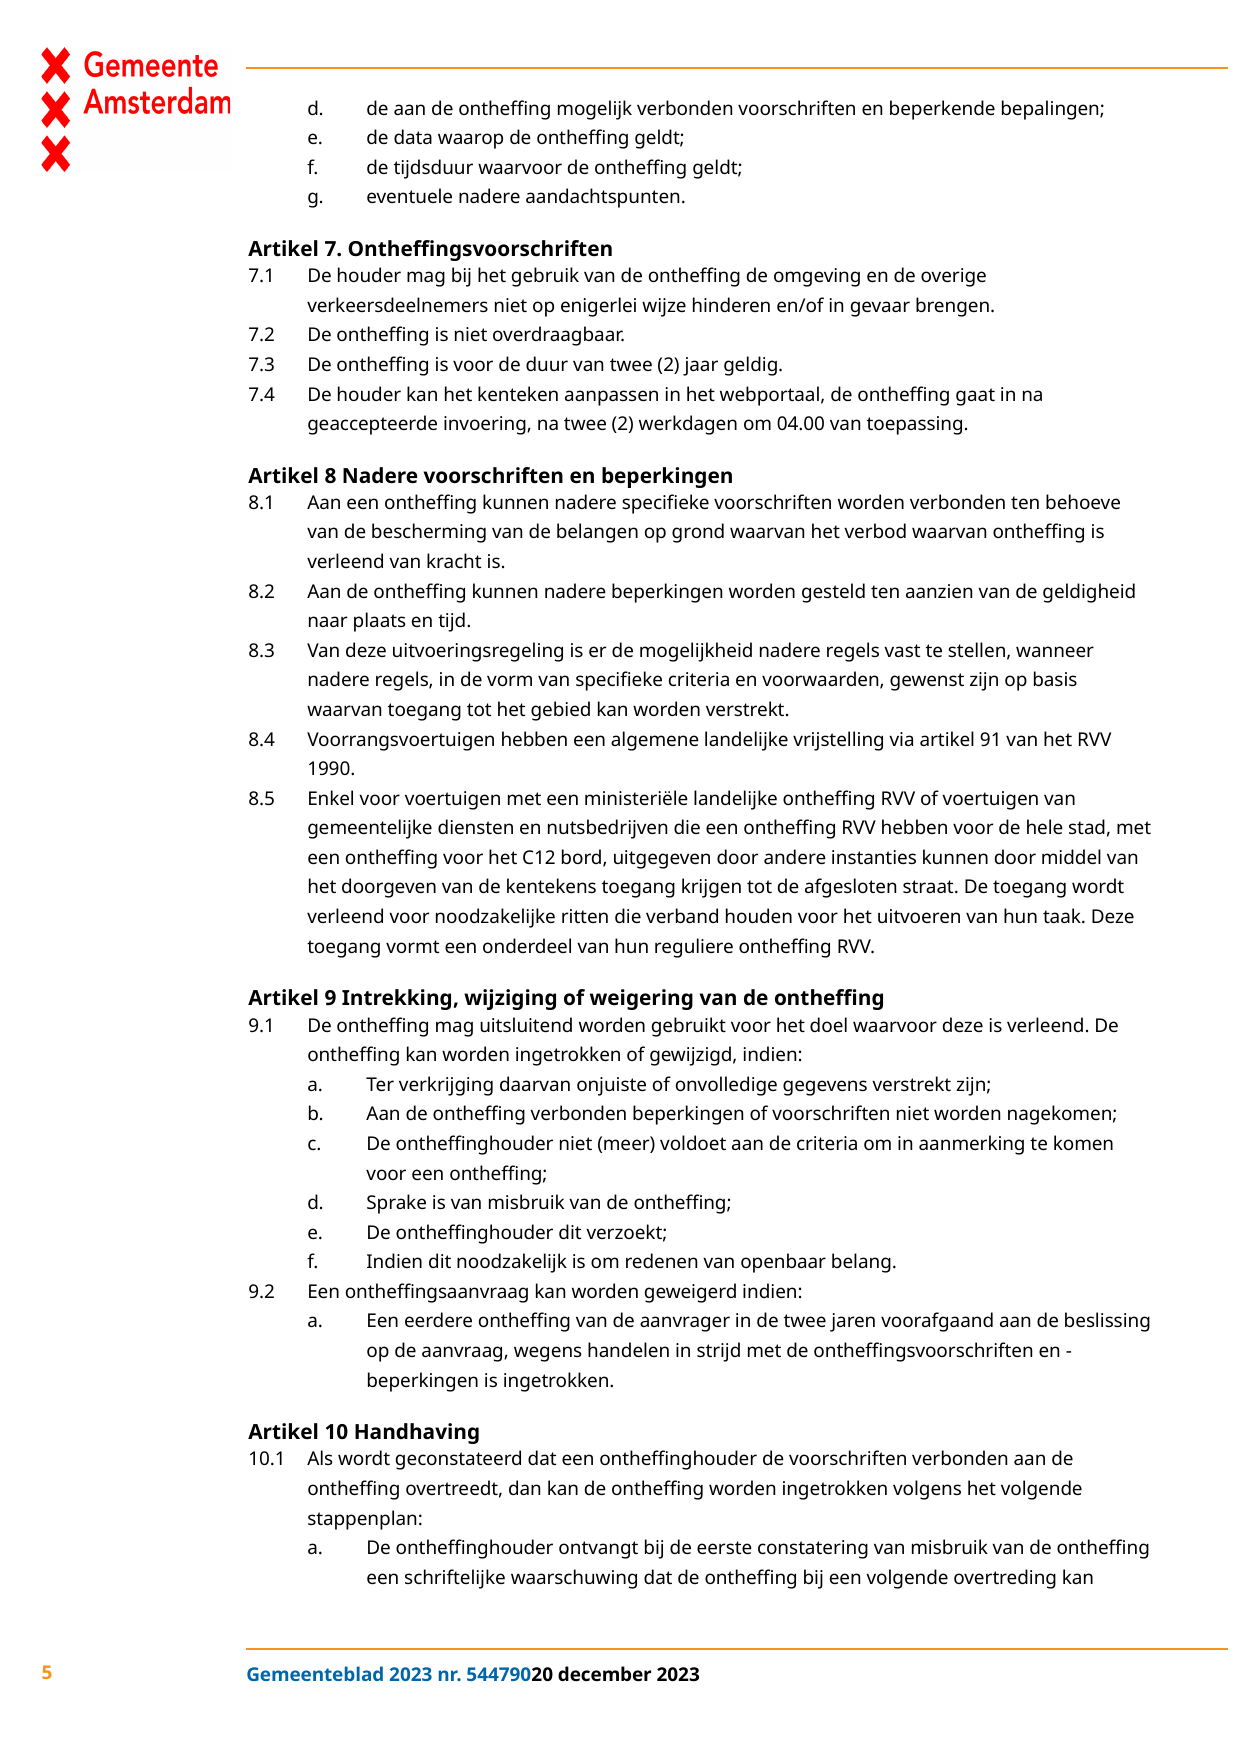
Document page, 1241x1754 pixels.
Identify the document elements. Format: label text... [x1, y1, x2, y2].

list Aan een ontheffing kunnen nadere specifieke voorschriften worden verbonden ten behoeve van de bescherming van de belangen op grond waarvan het verbod waarvan ontheffing is verleend van kracht is. [248, 489, 1152, 574]
list De houder mag bij het gebruik van de ontheffing de omgeving en de overige verkeersdeelnemers niet op enigerlei wijze hinderen en/of in gevaar brengen. [248, 262, 1152, 318]
list Een ontheffingsaanvraag kan worden geweigerd indien: [248, 1278, 1152, 1304]
text Artikel 7. Ontheffingsvoorschriften [248, 234, 1152, 262]
list De ontheffing is niet overdraagbaar. [248, 322, 1152, 347]
text Artikel 8 Nadere voorschriften en beperkingen [248, 461, 1152, 489]
list Aan de ontheffing kunnen nadere beperkingen worden gesteld ten aanzien van de geldigheid naar plaats en tijd. [248, 578, 1152, 633]
list Sprake is van misbruik van de ontheffing; [307, 1189, 1152, 1215]
list eventuele nadere aandachtspunten. [307, 183, 1152, 209]
list de tijdsduur waarvoor de ontheffing geldt; [307, 154, 1152, 180]
list Enkel voor voertuigen met een ministeriële landelijke ontheffing RVV of voertuigen van gemeentelijke diensten en nutsbedrijven die een ontheffing RVV hebben voor de hele stad, met een ontheffing voor het C12 bord, uitgegeven door andere instanties kunnen door middel van het doorgeven van de kentekens toegang krijgen tot de afgesloten straat. De toegang wordt verleend voor noodzakelijke ritten die verband houden voor het uitvoeren van hun taak. Deze toegang vormt een onderdeel van hun reguliere ontheffing RVV. [248, 785, 1152, 959]
list De houder kan het kenteken aanpassen in het webportaal, de ontheffing gaat in na geaccepteerde invoering, na twee (2) werkdagen om 04.00 van toepassing. [248, 381, 1152, 436]
list De ontheffinghouder dit verzoekt; [307, 1219, 1152, 1244]
list Aan de ontheffing verbonden beperkingen of voorschriften niet worden nagekomen; [307, 1101, 1152, 1126]
picture [41, 47, 231, 172]
list de aan de ontheffing mogelijk verbonden voorschriften en beperkende bepalingen; [307, 95, 1152, 121]
list De ontheffinghouder ontvangt bij de eerste constatering van misbruik van de ontheffing een schriftelijke waarschuwing dat de ontheffing bij een volgende overtreding kan [307, 1534, 1152, 1590]
list de data waarop de ontheffing geldt; [307, 124, 1152, 150]
list Indien dit noodzakelijk is om redenen van openbaar belang. [307, 1248, 1152, 1274]
text Artikel 9 Intrekking, wijziging of weigering van de ontheffing [248, 983, 1152, 1012]
list De ontheffing is voor de duur van twee (2) jaar geldig. [248, 351, 1152, 377]
list Een eerdere ontheffing van de aanvrager in de twee jaren voorafgaand aan de beslissing op de aanvraag, wegens handelen in strijd met de ontheffingsvoorschriften en -beperkingen is ingetrokken. [307, 1308, 1152, 1392]
list De ontheffing mag uitsluitend worden gebruikt voor het doel waarvoor deze is verleend. De ontheffing kan worden ingetrokken of gewijzigd, indien: [248, 1012, 1152, 1067]
list Voorrangsvoertuigen hebben een algemene landelijke vrijstelling via artikel 91 van het RVV 1990. [248, 726, 1152, 781]
list De ontheffinghouder niet (meer) voldoet aan de criteria om in aanmerking te komen voor een ontheffing; [307, 1130, 1152, 1185]
list Ter verkrijging daarvan onjuiste of onvolledige gegevens verstrekt zijn; [307, 1071, 1152, 1097]
text Artikel 10 Handhaving [248, 1417, 1152, 1446]
list Als wordt geconstateerd dat een ontheffinghouder de voorschriften verbonden aan de ontheffing overtreedt, dan kan de ontheffing worden ingetrokken volgens het volgende stappenplan: [248, 1446, 1152, 1531]
list Van deze uitvoeringsregeling is er de mogelijkheid nadere regels vast te stellen, wanneer nadere regels, in de vorm van specifieke criteria en voorwaarden, gewenst zijn op basis waarvan toegang tot het gebied kan worden verstrekt. [248, 637, 1152, 722]
